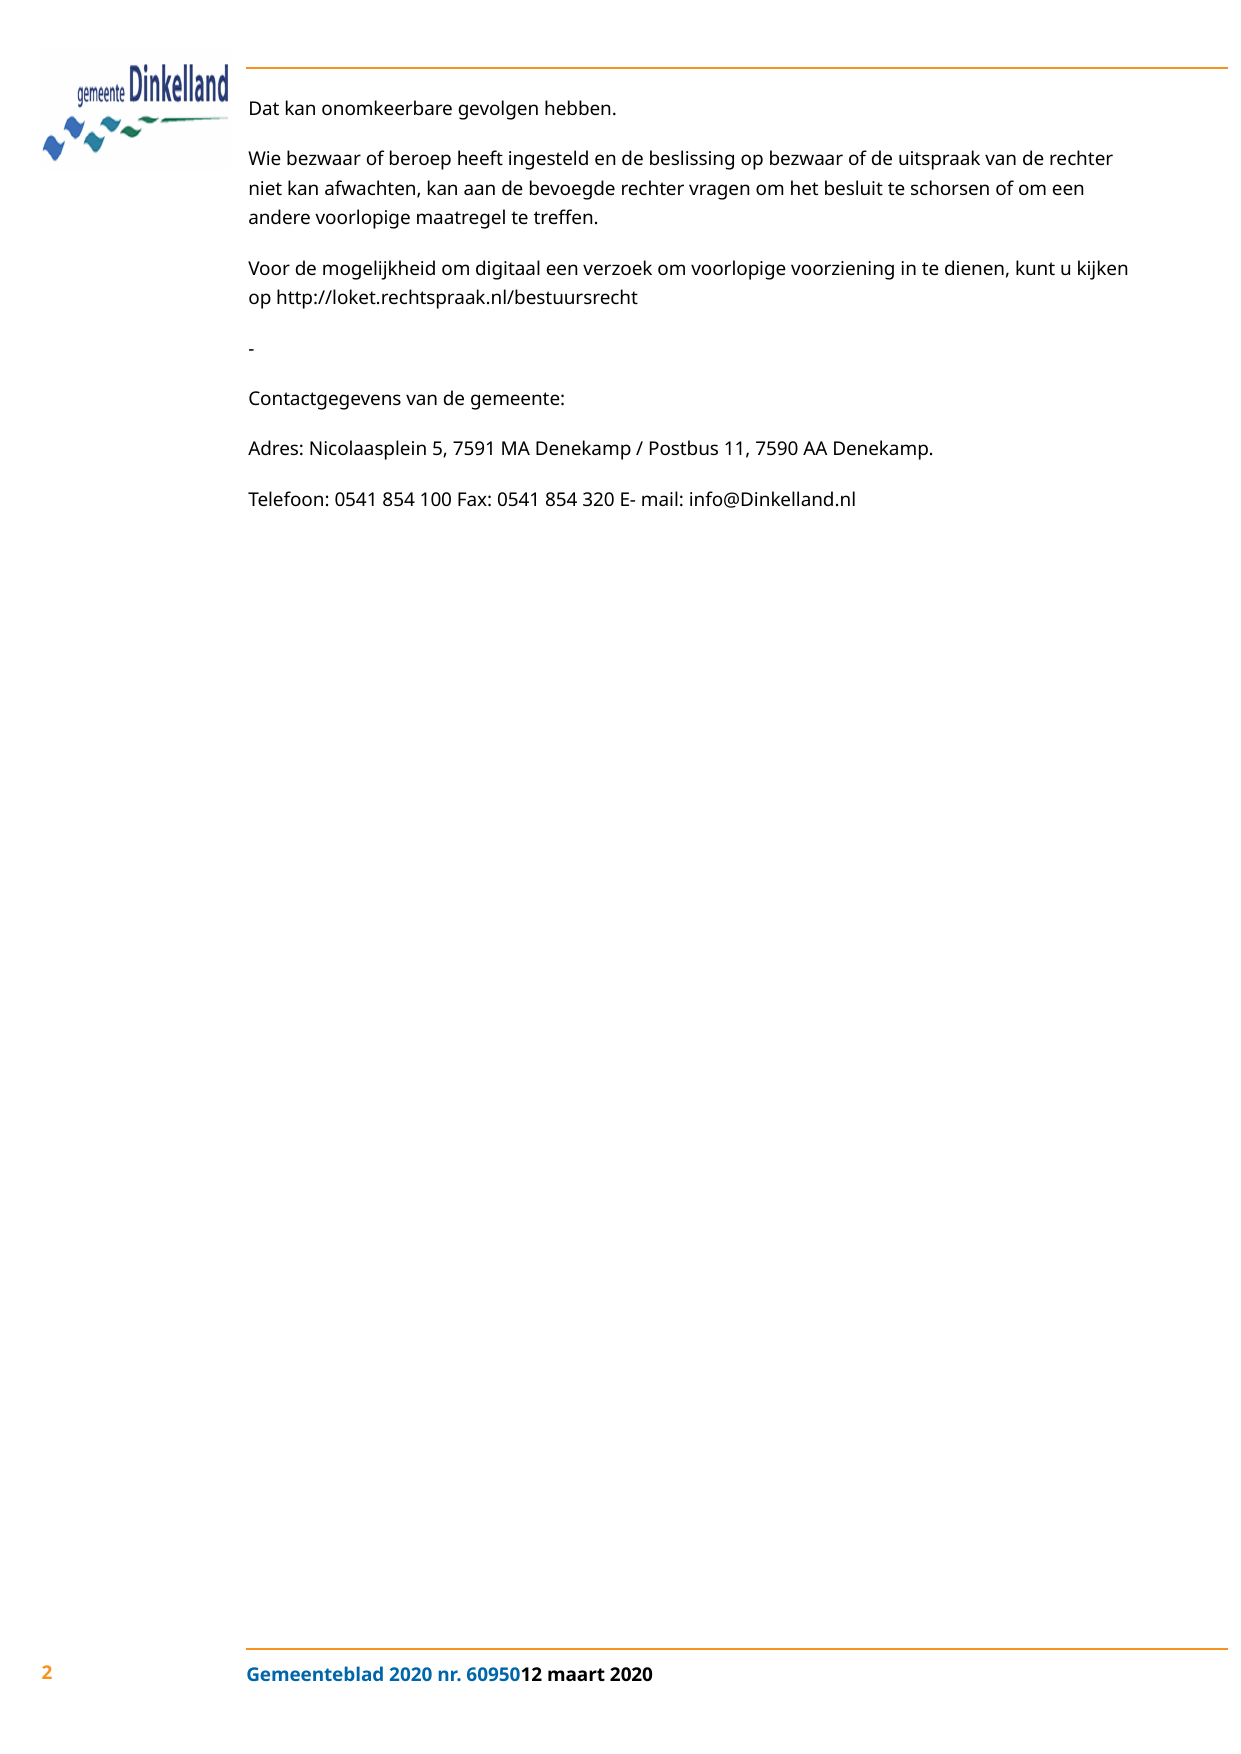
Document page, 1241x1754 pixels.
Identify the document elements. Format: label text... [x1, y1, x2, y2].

text - [248, 335, 1152, 361]
text Contactgegevens van de gemeente: [248, 385, 1152, 411]
picture [41, 47, 231, 172]
text Adres: Nicolaasplein 5, 7591 MA Denekamp / Postbus 11, 7590 AA Denekamp. [248, 436, 1152, 461]
text Voor de mogelijkheid om digitaal een verzoek om voorlopige voorziening in te dienen, kunt u kijken op http://loket.rechtspraak.nl/bestuursrecht [248, 255, 1152, 310]
text Dat kan onomkeerbare gevolgen hebben. [248, 95, 1152, 121]
text Telefoon: 0541 854 100 Fax: 0541 854 320 E- mail: info@Dinkelland.nl [248, 486, 1152, 512]
text Wie bezwaar of beroep heeft ingesteld en de beslissing op bezwaar of de uitspraak van de rechter niet kan afwachten, kan aan de bevoegde rechter vragen om het besluit te schorsen of om een andere voorlopige maatregel te treffen. [248, 145, 1152, 230]
